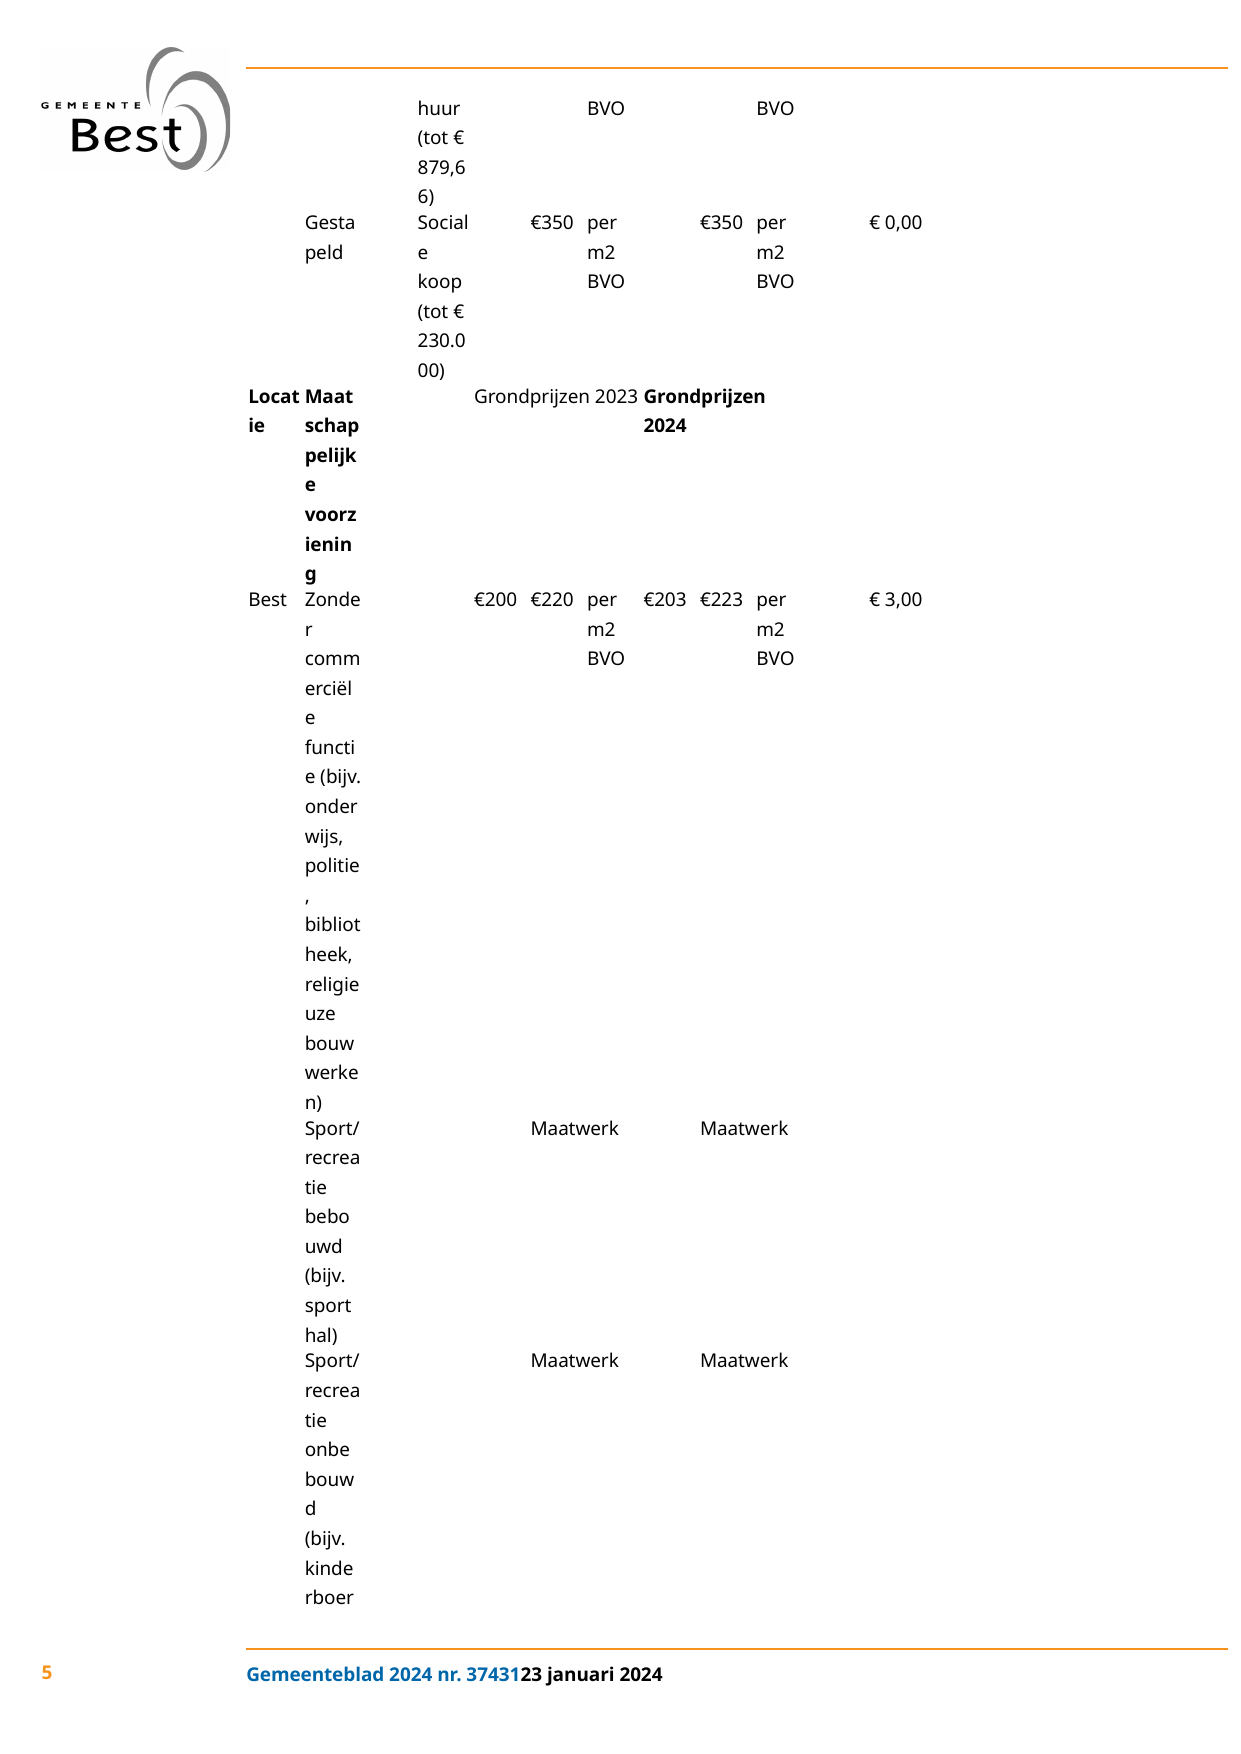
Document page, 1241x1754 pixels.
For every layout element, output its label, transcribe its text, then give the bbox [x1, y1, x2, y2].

table_cell [248, 95, 304, 383]
table_cell [1039, 209, 1095, 383]
table_cell [643, 95, 700, 209]
table_cell Maatschappelijke voorziening [305, 383, 361, 586]
table_cell €350 [530, 209, 587, 383]
table_cell Sport/recreatie onbebouwd (bijv. kinderboer [305, 1348, 361, 1610]
table_cell [813, 95, 869, 209]
table_cell [869, 95, 926, 209]
table_cell [1095, 1348, 1152, 1610]
table_cell [982, 383, 1038, 586]
table_cell [361, 95, 417, 383]
table_cell [926, 586, 982, 1115]
table_cell [361, 586, 417, 1115]
table_cell [361, 1115, 417, 1348]
table_cell [474, 209, 530, 383]
table_cell € 3,00 [869, 586, 926, 1115]
table_cell [813, 1115, 869, 1348]
table_cell Locatie [248, 383, 304, 586]
table_cell [361, 383, 417, 586]
picture [41, 47, 231, 172]
table_cell [1039, 1115, 1095, 1348]
table_cell BVO [587, 95, 643, 209]
table_cell [643, 1115, 700, 1348]
table_cell €350 [700, 209, 756, 383]
table_cell Gestapeld [305, 209, 361, 383]
table_cell [305, 95, 361, 209]
table_cell € 0,00 [869, 209, 926, 383]
table_cell [813, 383, 869, 586]
table_cell [813, 586, 869, 1115]
table_cell [474, 1115, 530, 1348]
table_cell Maatwerk [700, 1115, 813, 1348]
table_cell [869, 383, 926, 586]
table_cell [1095, 95, 1152, 209]
table_cell per m2 BVO [756, 586, 813, 1115]
table_cell [813, 209, 869, 383]
table_cell [813, 1348, 869, 1610]
table_cell [530, 95, 587, 209]
table_cell [361, 1348, 417, 1610]
table_cell Sociale koop (tot € 230.000) [418, 209, 474, 383]
table_cell per m2 BVO [756, 209, 813, 383]
table_cell per m2 BVO [587, 586, 643, 1115]
table_cell [1039, 586, 1095, 1115]
table_cell €203 [643, 586, 700, 1115]
table_cell [1095, 1115, 1152, 1348]
table_cell Maatwerk [530, 1115, 643, 1348]
table_cell huur (tot € 879,66) [418, 95, 474, 209]
table_cell €223 [700, 586, 756, 1115]
table_cell [926, 95, 982, 209]
table_cell [700, 95, 756, 209]
table_cell [926, 1348, 982, 1610]
table_cell Grondprijzen 2023 [474, 383, 643, 586]
table_cell [869, 1348, 926, 1610]
table_cell [1095, 209, 1152, 383]
table_cell BVO [756, 95, 813, 209]
table_cell [982, 209, 1038, 383]
table_cell [474, 95, 530, 209]
table_cell Sport/recreatie bebouwd (bijv. sporthal) [305, 1115, 361, 1348]
table_cell [418, 1348, 474, 1610]
table_cell [982, 1348, 1038, 1610]
table_cell [1039, 95, 1095, 209]
table_cell Grondprijzen 2024 [643, 383, 813, 586]
table_cell Zonder commerciële functie (bijv. onderwijs, politie, bibliotheek, religieuze bouwwerken) [305, 586, 361, 1115]
table_cell [926, 383, 982, 586]
table_cell [643, 209, 700, 383]
table_cell Best [248, 586, 304, 1610]
table_cell per m2 BVO [587, 209, 643, 383]
table_cell [982, 95, 1038, 209]
table_cell [418, 586, 474, 1115]
table_cell [474, 1348, 530, 1610]
table_cell [418, 1115, 474, 1348]
table_cell Maatwerk [700, 1348, 813, 1610]
table_cell [982, 1115, 1038, 1348]
table_cell [982, 586, 1038, 1115]
table_cell [1095, 586, 1152, 1115]
table_cell [869, 1115, 926, 1348]
table_cell Maatwerk [530, 1348, 643, 1610]
table_cell [926, 209, 982, 383]
table_cell [1039, 383, 1095, 586]
table_cell €200 [474, 586, 530, 1115]
table_cell [1095, 383, 1152, 586]
table_cell [926, 1115, 982, 1348]
table_cell [418, 383, 474, 586]
table_cell [1039, 1348, 1095, 1610]
table_cell [643, 1348, 700, 1610]
table_cell €220 [530, 586, 587, 1115]
